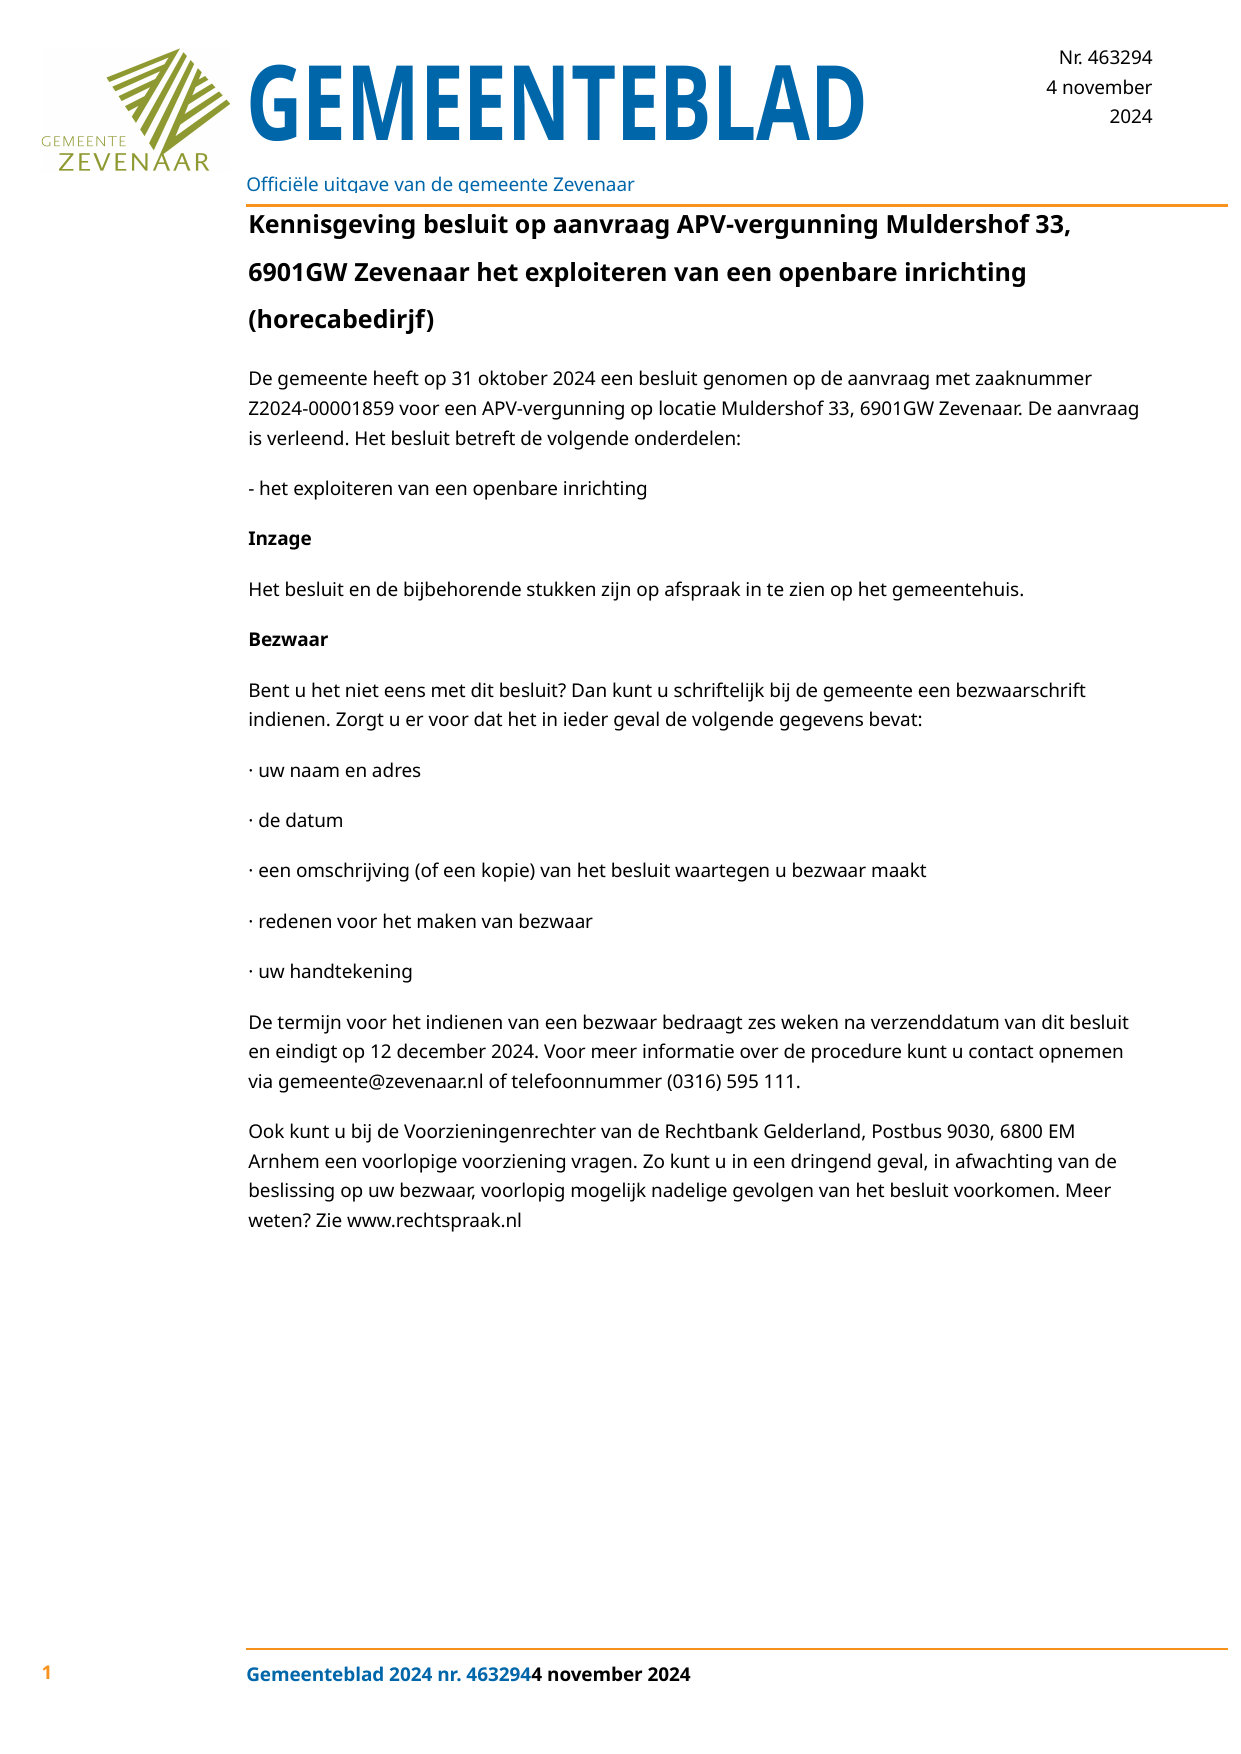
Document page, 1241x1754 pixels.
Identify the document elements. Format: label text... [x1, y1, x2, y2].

text De termijn voor het indienen van een bezwaar bedraagt zes weken na verzenddatum van dit besluit en eindigt op 12 december 2024. Voor meer informatie over de procedure kunt u contact opnemen via gemeente@zevenaar.nl of telefoonnummer (0316) 595 111. [248, 1009, 1152, 1094]
text · redenen voor het maken van bezwaar [248, 908, 1152, 934]
text Het besluit en de bijbehorende stukken zijn op afspraak in te zien op het gemeentehuis. [248, 576, 1152, 602]
text · de datum [248, 807, 1152, 833]
text · uw handtekening [248, 958, 1152, 984]
text Inzage [248, 526, 1152, 551]
text · uw naam en adres [248, 757, 1152, 782]
text Bent u het niet eens met dit besluit? Dan kunt u schriftelijk bij de gemeente een bezwaarschrift indienen. Zorgt u er voor dat het in ieder geval de volgende gegevens bevat: [248, 677, 1152, 732]
text Bezwaar [248, 626, 1152, 652]
text - het exploiteren van een openbare inrichting [248, 475, 1152, 501]
picture [41, 47, 231, 172]
text Ook kunt u bij de Voorzieningenrechter van de Rechtbank Gelderland, Postbus 9030, 6800 EM Arnhem een voorlopige voorziening vragen. Zo kunt u in een dringend geval, in afwachting van de beslissing op uw bezwaar, voorlopig mogelijk nadelige gevolgen van het besluit voorkomen. Meer weten? Zie www.rechtspraak.nl [248, 1118, 1152, 1233]
text · een omschrijving (of een kopie) van het besluit waartegen u bezwaar maakt [248, 858, 1152, 883]
text De gemeente heeft op 31 oktober 2024 een besluit genomen op de aanvraag met zaaknummer Z2024-00001859 voor een APV-vergunning op locatie Muldershof 33, 6901GW Zevenaar. De aanvraag is verleend. Het besluit betreft de volgende onderdelen: [248, 366, 1152, 450]
text Kennisgeving besluit op aanvraag APV-vergunning Muldershof 33, 6901GW Zevenaar het exploiteren van een openbare inrichting (horecabedirjf) [248, 207, 1152, 336]
